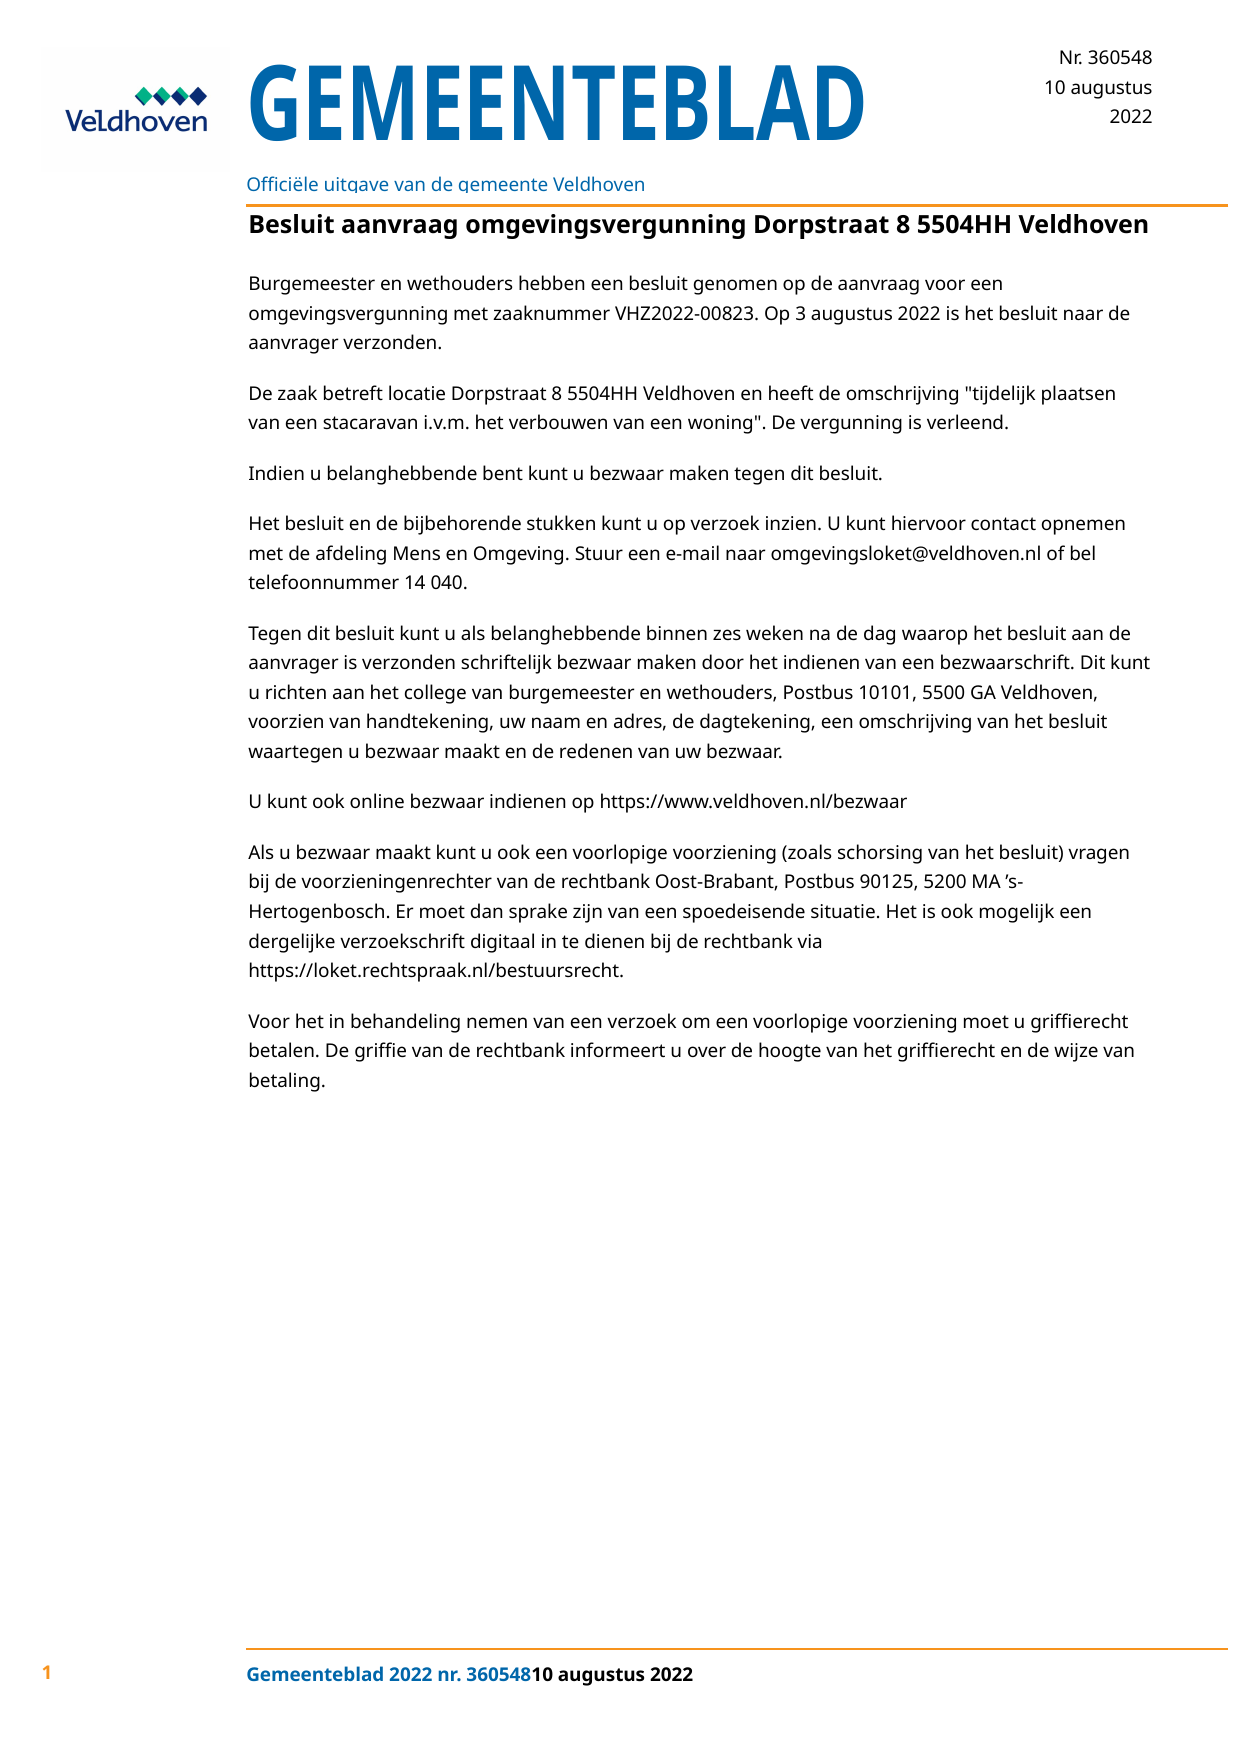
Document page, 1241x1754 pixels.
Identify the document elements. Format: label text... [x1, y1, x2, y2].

text Indien u belanghebbende bent kunt u bezwaar maken tegen dit besluit. [248, 460, 1152, 486]
text Het besluit en de bijbehorende stukken kunt u op verzoek inzien. U kunt hiervoor contact opnemen met de afdeling Mens en Omgeving. Stuur een e-mail naar omgevingsloket@veldhoven.nl of bel telefoonnummer 14 040. [248, 510, 1152, 595]
text Als u bezwaar maakt kunt u ook een voorlopige voorziening (zoals schorsing van het besluit) vragen bij de voorzieningenrechter van de rechtbank Oost-Brabant, Postbus 90125, 5200 MA ’s-Hertogenbosch. Er moet dan sprake zijn van een spoedeisende situatie. Het is ook mogelijk een dergelijke verzoekschrift digitaal in te dienen bij de rechtbank via https://loket.rechtspraak.nl/bestuursrecht. [248, 839, 1152, 983]
text Besluit aanvraag omgevingsvergunning Dorpstraat 8 5504HH Veldhoven [248, 207, 1152, 241]
text Tegen dit besluit kunt u als belanghebbende binnen zes weken na de dag waarop het besluit aan de aanvrager is verzonden schriftelijk bezwaar maken door het indienen van een bezwaarschrift. Dit kunt u richten aan het college van burgemeester en wethouders, Postbus 10101, 5500 GA Veldhoven, voorzien van handtekening, uw naam en adres, de dagtekening, een omschrijving van het besluit waartegen u bezwaar maakt en de redenen van uw bezwaar. [248, 620, 1152, 764]
text Burgemeester en wethouders hebben een besluit genomen op de aanvraag voor een omgevingsvergunning met zaaknummer VHZ2022-00823. Op 3 augustus 2022 is het besluit naar de aanvrager verzonden. [248, 270, 1152, 355]
text Voor het in behandeling nemen van een verzoek om een voorlopige voorziening moet u griffierecht betalen. De griffie van de rechtbank informeert u over de hoogte van het griffierecht en de wijze van betaling. [248, 1008, 1152, 1093]
text U kunt ook online bezwaar indienen op https://www.veldhoven.nl/bezwaar [248, 789, 1152, 814]
text De zaak betreft locatie Dorpstraat 8 5504HH Veldhoven en heeft de omschrijving "tijdelijk plaatsen van een stacaravan i.v.m. het verbouwen van een woning". De vergunning is verleend. [248, 380, 1152, 435]
picture [41, 47, 231, 172]
